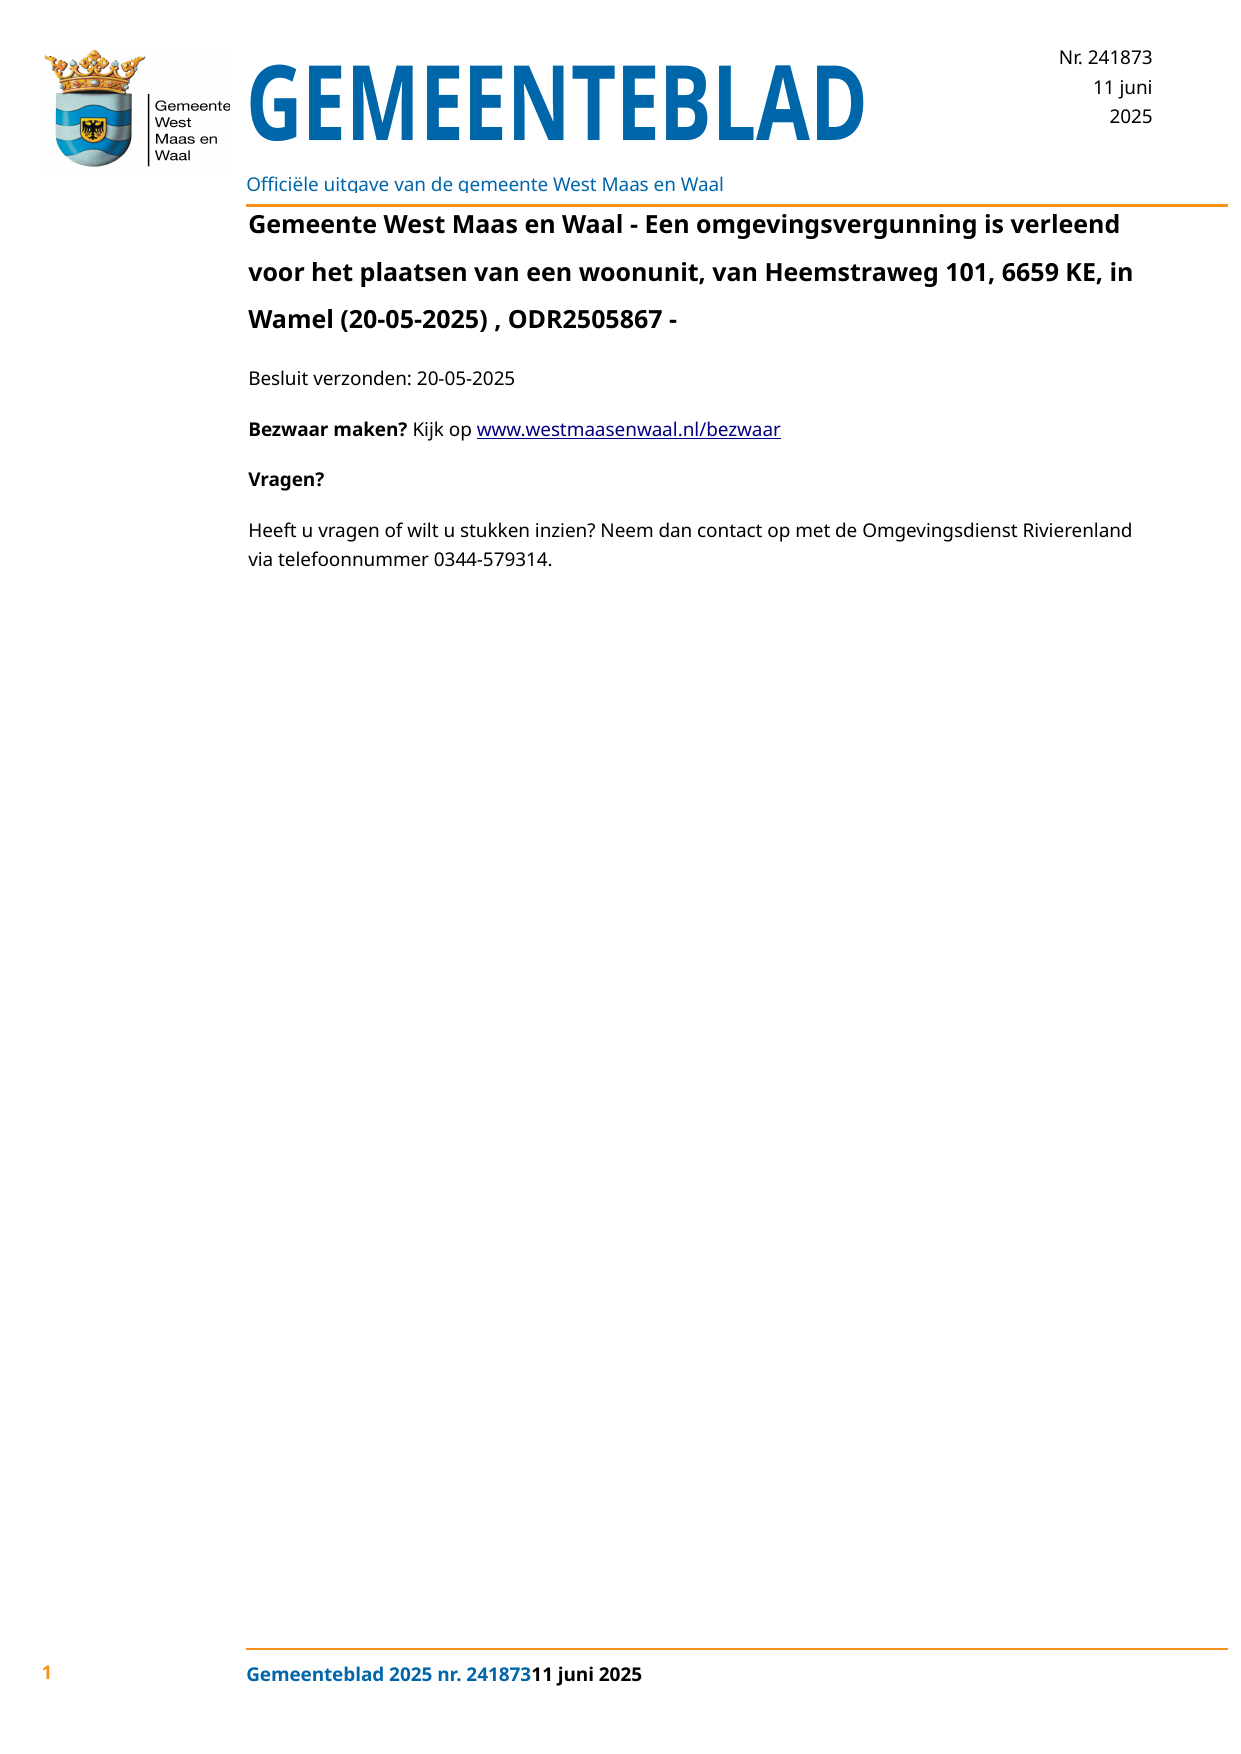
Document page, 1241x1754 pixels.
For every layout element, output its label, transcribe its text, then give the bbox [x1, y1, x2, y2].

picture [41, 47, 231, 172]
text Bezwaar maken? Kijk op www.westmaasenwaal.nl/bezwaar [248, 416, 1152, 442]
text Vragen? [248, 466, 1152, 492]
text Besluit verzonden: 20-05-2025 [248, 366, 1152, 391]
text Heeft u vragen of wilt u stukken inzien? Neem dan contact op met de Omgevingsdienst Rivierenland via telefoonnummer 0344-579314. [248, 517, 1152, 572]
text Gemeente West Maas en Waal - Een omgevingsvergunning is verleend voor het plaatsen van een woonunit, van Heemstraweg 101, 6659 KE, in Wamel (20-05-2025) , ODR2505867 - [248, 207, 1152, 336]
